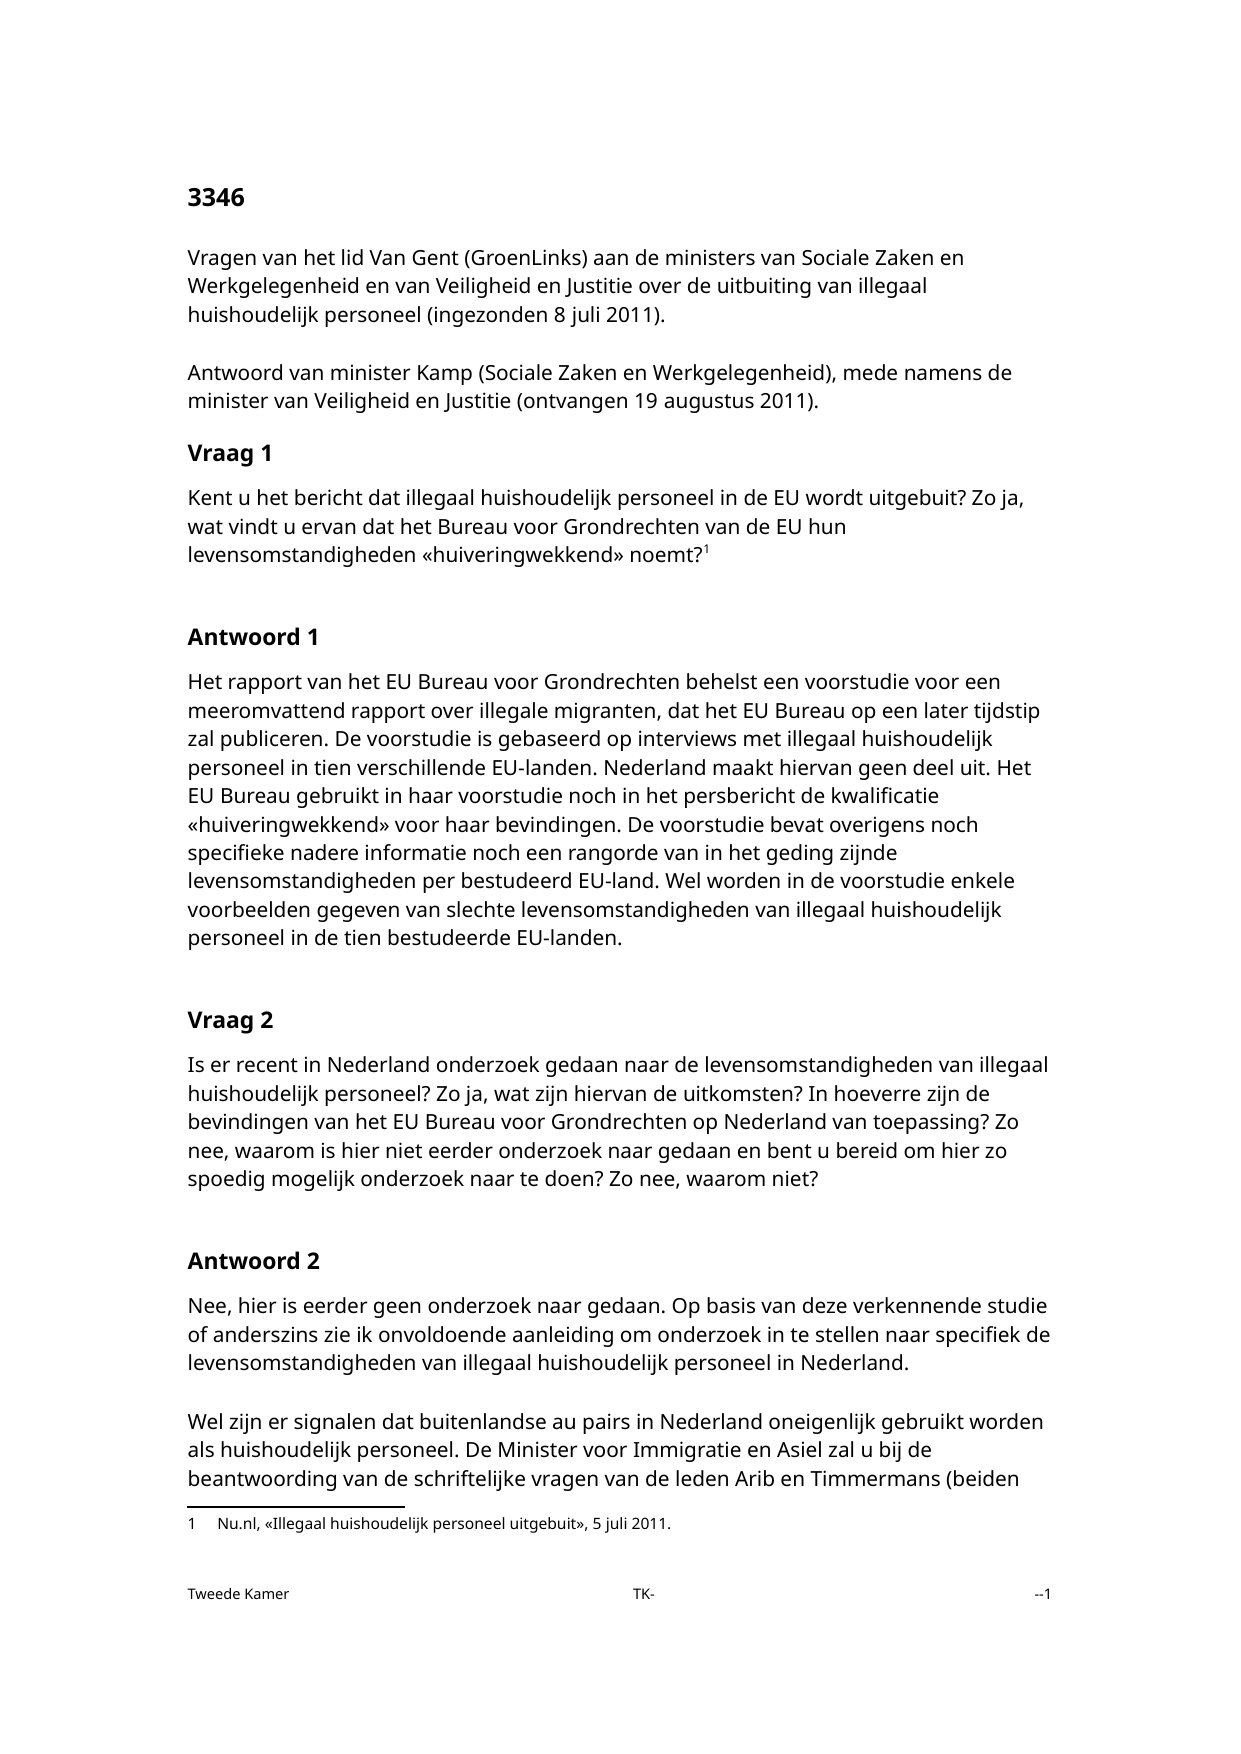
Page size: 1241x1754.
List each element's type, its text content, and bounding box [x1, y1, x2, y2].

text Wel zijn er signalen dat buitenlandse au pairs in Nederland oneigenlijk gebruikt worden als huishoudelijk personeel. De Minister voor Immigratie en Asiel zal u bij de beantwoording van de schriftelijke vragen van de leden Arib en Timmermans (beiden [187, 1407, 1053, 1492]
subtitle Antwoord 1 [187, 621, 1053, 652]
subtitle Antwoord 2 [187, 1245, 1053, 1277]
text 3346 [187, 179, 1053, 213]
subtitle Vraag 1 [187, 437, 1053, 468]
text Vragen van het lid Van Gent (GroenLinks) aan de ministers van Sociale Zaken en Werkgelegenheid en van Veiligheid en Justitie over de uitbuiting van illegaal huishoudelijk personeel (ingezonden 8 juli 2011). [187, 243, 1053, 328]
subtitle Vraag 2 [187, 1004, 1053, 1036]
text Is er recent in Nederland onderzoek gedaan naar de levensomstandigheden van illegaal huishoudelijk personeel? Zo ja, wat zijn hiervan de uitkomsten? In hoeverre zijn de bevindingen van het EU Bureau voor Grondrechten op Nederland van toepassing? Zo nee, waarom is hier niet eerder onderzoek naar gedaan en bent u bereid om hier zo spoedig mogelijk onderzoek naar te doen? Zo nee, waarom niet? [187, 1051, 1053, 1193]
text Nu.nl, «Illegaal huishoudelijk personeel uitgebuit», 5 juli 2011. [187, 1506, 1053, 1534]
text Het rapport van het EU Bureau voor Grondrechten behelst een voorstudie voor een meeromvattend rapport over illegale migranten, dat het EU Bureau op een later tijdstip zal publiceren. De voorstudie is gebaseerd op interviews met illegaal huishoudelijk personeel in tien verschillende EU-landen. Nederland maakt hiervan geen deel uit. Het EU Bureau gebruikt in haar voorstudie noch in het persbericht de kwalificatie «huiveringwekkend» voor haar bevindingen. De voorstudie bevat overigens noch specifieke nadere informatie noch een rangorde van in het geding zijnde levensomstandigheden per bestudeerd EU-land. Wel worden in de voorstudie enkele voorbeelden gegeven van slechte levensomstandigheden van illegaal huishoudelijk personeel in de tien bestudeerde EU-landen. [187, 667, 1053, 952]
text Kent u het bericht dat illegaal huishoudelijk personeel in de EU wordt uitgebuit? Zo ja, wat vindt u ervan dat het Bureau voor Grondrechten van de EU hun levensomstandigheden «huiveringwekkend» noemt? [187, 483, 1053, 569]
text Nee, hier is eerder geen onderzoek naar gedaan. Op basis van deze verkennende studie of anderszins zie ik onvoldoende aanleiding om onderzoek in te stellen naar specifiek de levensomstandigheden van illegaal huishoudelijk personeel in Nederland. [187, 1292, 1053, 1377]
text Antwoord van minister Kamp (Sociale Zaken en Werkgelegenheid), mede namens de minister van Veiligheid en Justitie (ontvangen 19 augustus 2011). [187, 358, 1053, 415]
